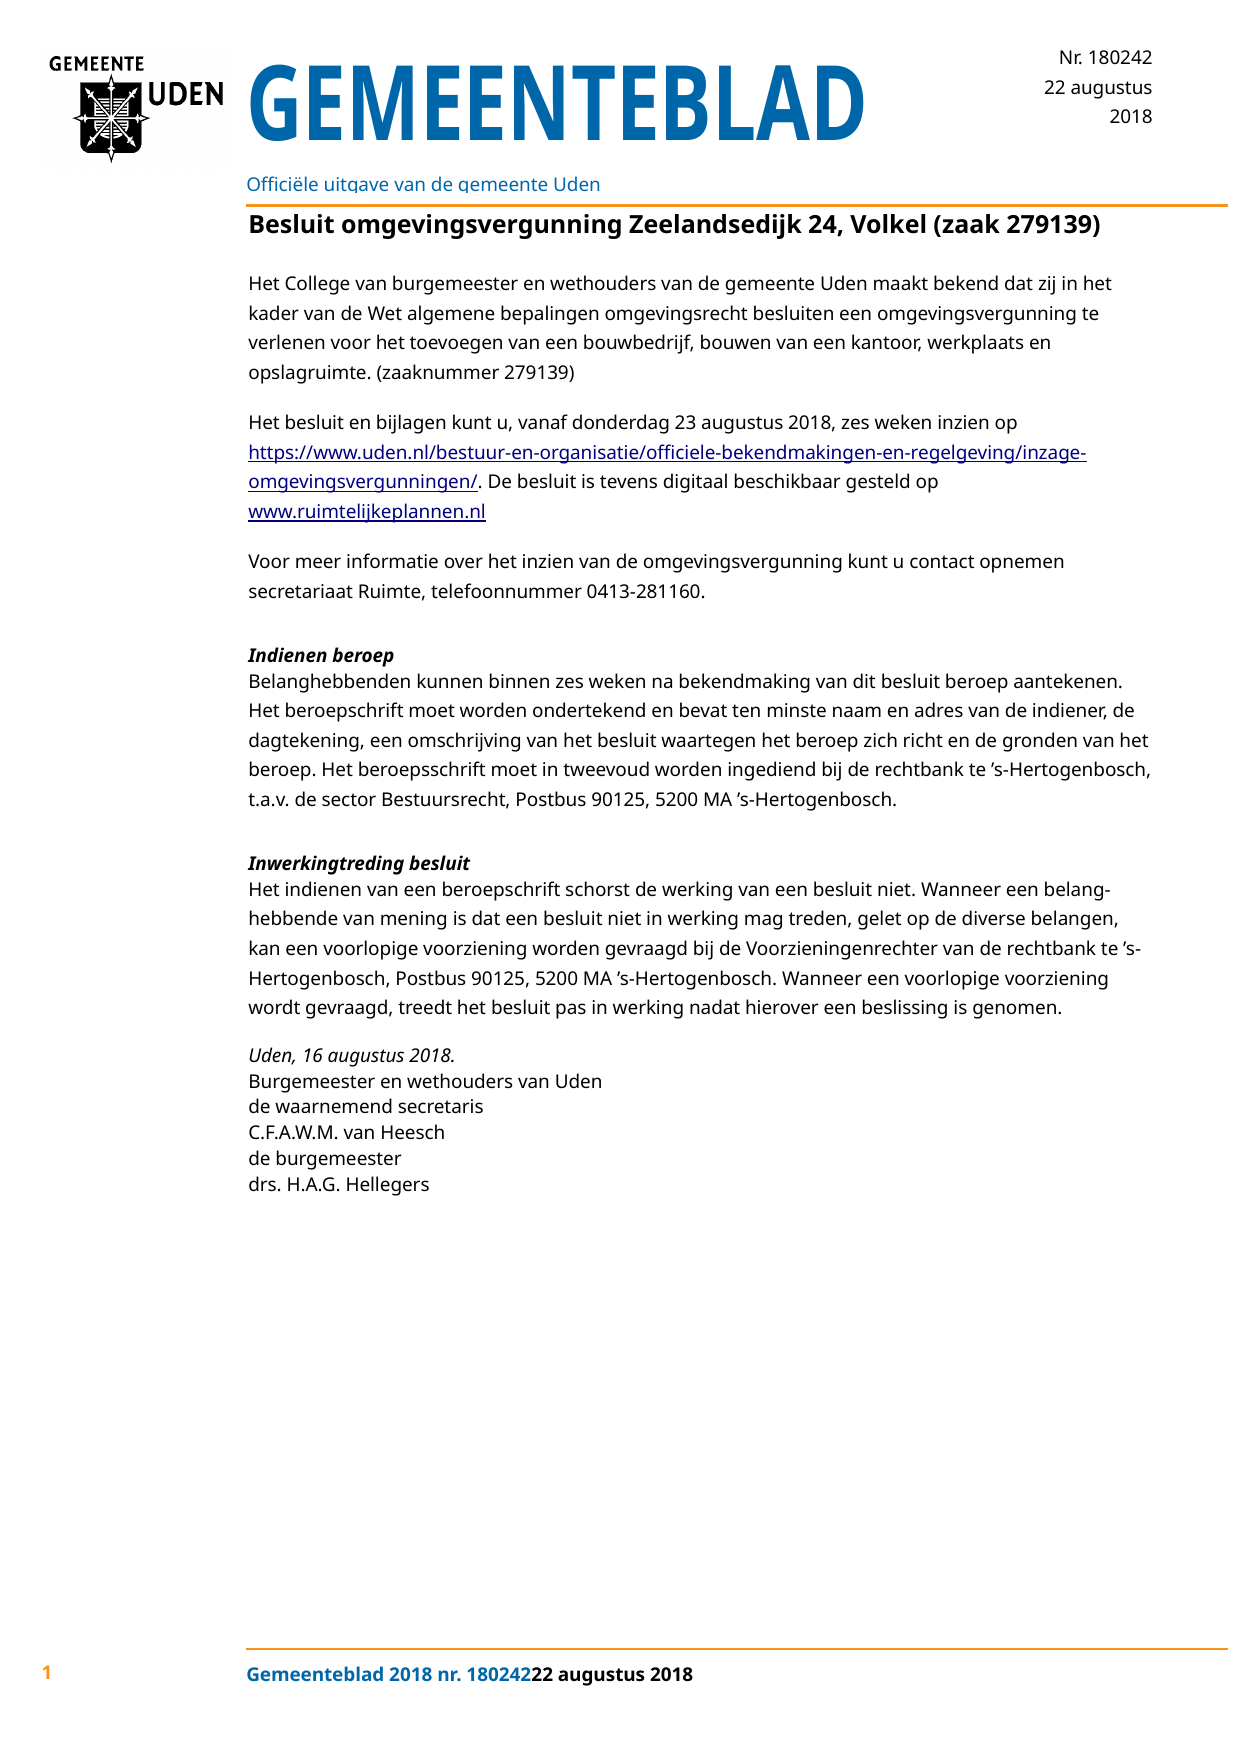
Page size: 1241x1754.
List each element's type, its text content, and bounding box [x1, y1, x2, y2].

text Het College van burgemeester en wethouders van de gemeente Uden maakt bekend dat zij in het kader van de Wet algemene bepalingen omgevingsrecht besluiten een omgevingsvergunning te verlenen voor het toevoegen van een bouwbedrijf, bouwen van een kantoor, werkplaats en opslagruimte. (zaaknummer 279139) [248, 270, 1152, 385]
text Inwerkingtreding besluit [248, 850, 1152, 876]
text Burgemeester en wethouders van Uden [248, 1068, 1152, 1093]
text Besluit omgevingsvergunning Zeelandsedijk 24, Volkel (zaak 279139) [248, 207, 1152, 241]
text Voor meer informatie over het inzien van de omgevingsvergunning kunt u contact opnemen secretariaat Ruimte, telefoonnummer 0413-281160. [248, 549, 1152, 604]
text Uden, 16 augustus 2018. [248, 1042, 1152, 1068]
picture [41, 47, 231, 172]
text Indienen beroep [248, 642, 1152, 668]
text de waarnemend secretaris [248, 1093, 1152, 1119]
text drs. H.A.G. Hellegers [248, 1171, 1152, 1196]
text de burgemeester [248, 1145, 1152, 1171]
text C.F.A.W.M. van Heesch [248, 1119, 1152, 1145]
text Het besluit en bijlagen kunt u, vanaf donderdag 23 augustus 2018, zes weken inzien op https://www.uden.nl/bestuur-en-organisatie/officiele-bekendmakingen-en-regelgeving/inzage-omgevingsvergunningen/. De besluit is tevens digitaal beschikbaar gesteld op www.ruimtelijkeplannen.nl [248, 409, 1152, 524]
text Belanghebbenden kunnen binnen zes weken na bekendmaking van dit besluit beroep aantekenen. Het beroepschrift moet worden ondertekend en bevat ten minste naam en adres van de indiener, de dagtekening, een omschrijving van het besluit waartegen het beroep zich richt en de gronden van het beroep. Het beroepsschrift moet in tweevoud worden ingediend bij de rechtbank te ’s-Hertogenbosch, t.a.v. de sector Bestuursrecht, Postbus 90125, 5200 MA ’s-Hertogenbosch. [248, 668, 1152, 812]
text Het indienen van een beroepschrift schorst de werking van een besluit niet. Wanneer een belang-hebbende van mening is dat een besluit niet in werking mag treden, gelet op de diverse belangen, kan een voorlopige voorziening worden gevraagd bij de Voorzieningenrechter van de rechtbank te ’s-Hertogenbosch, Postbus 90125, 5200 MA ’s-Hertogenbosch. Wanneer een voorlopige voorziening wordt gevraagd, treedt het besluit pas in werking nadat hierover een beslissing is genomen. [248, 876, 1152, 1020]
